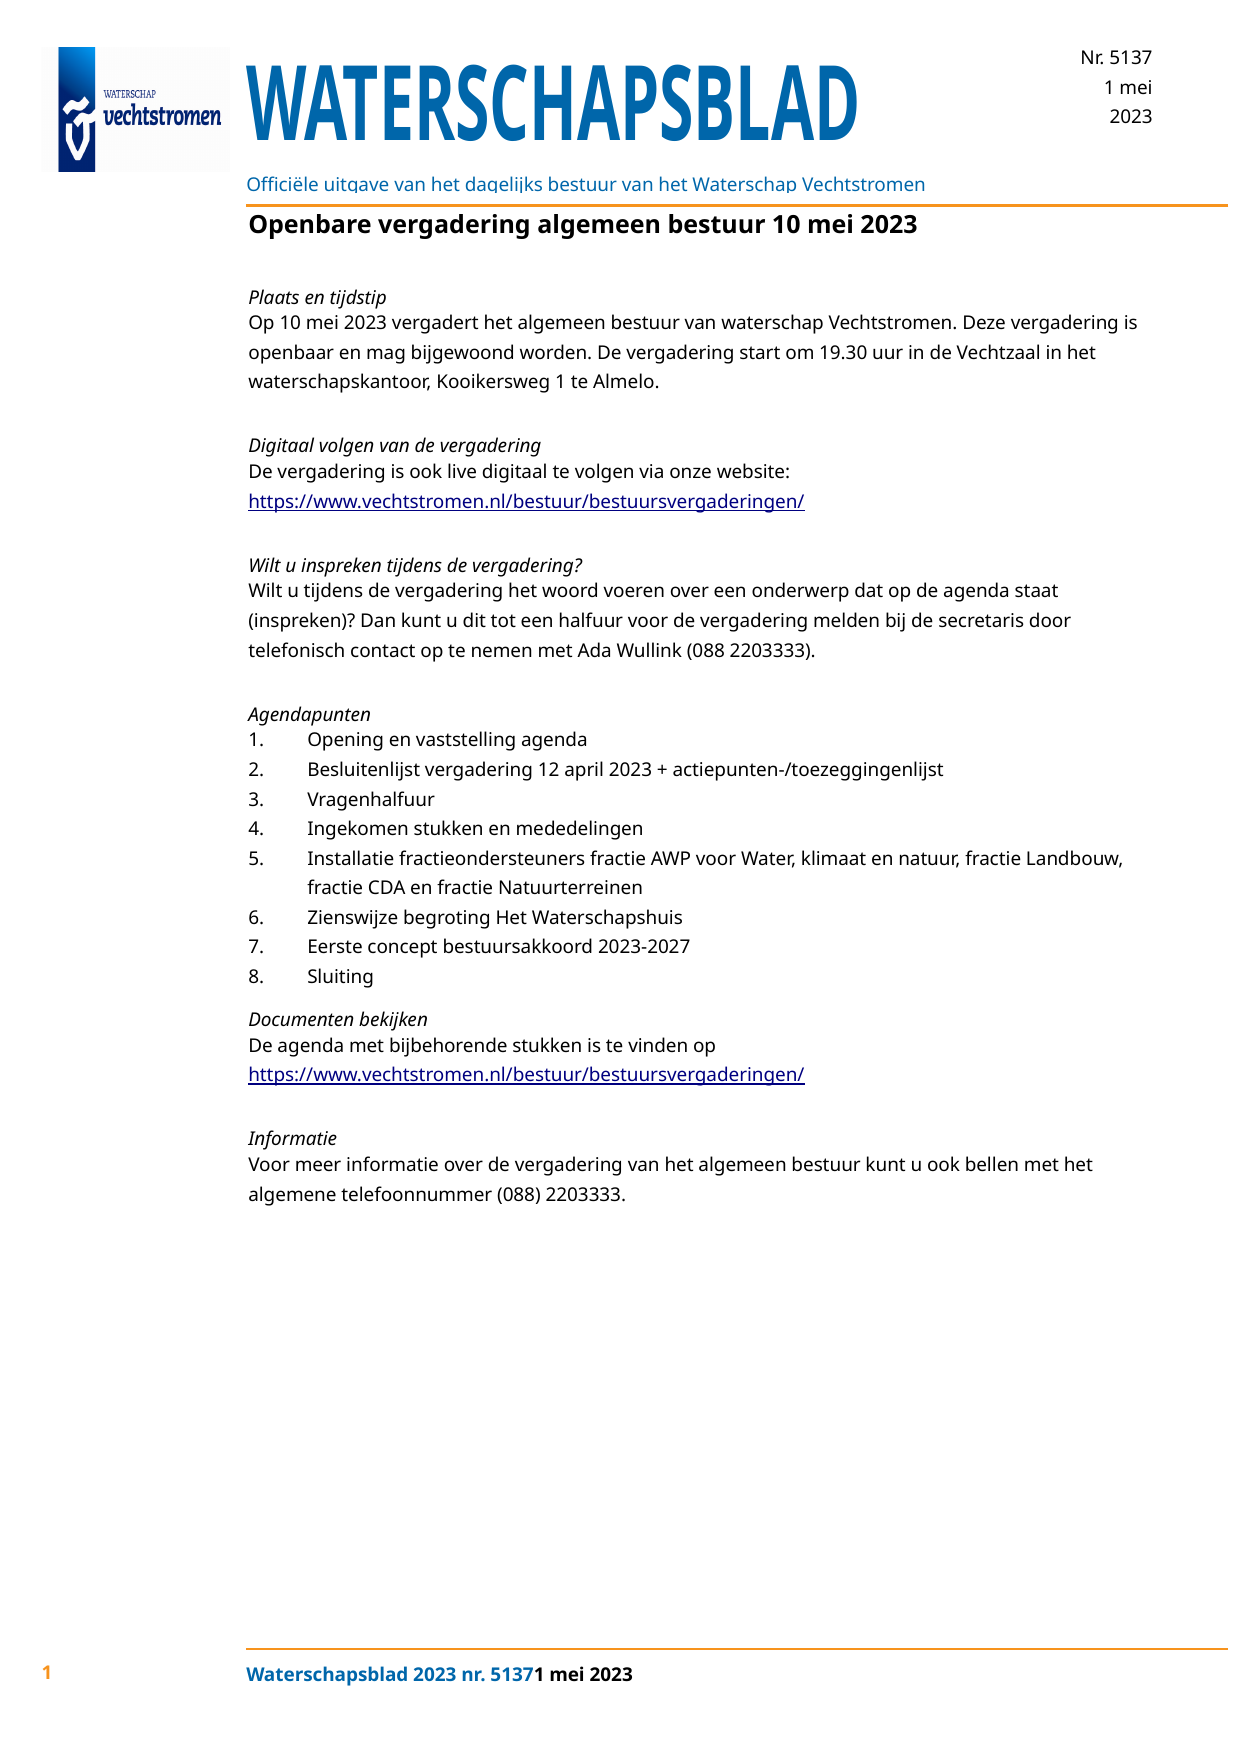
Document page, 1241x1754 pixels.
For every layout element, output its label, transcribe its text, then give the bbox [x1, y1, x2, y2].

list Ingekomen stukken en mededelingen [248, 815, 1152, 841]
list Zienswijze begroting Het Waterschapshuis [248, 904, 1152, 930]
picture [41, 47, 231, 172]
text De vergadering is ook live digitaal te volgen via onze website: https://www.vechtstromen.nl/bestuur/bestuursvergaderingen/ [248, 458, 1152, 514]
text Documenten bekijken [248, 1006, 1152, 1032]
list Opening en vaststelling agenda [248, 727, 1152, 752]
text Wilt u inspreken tijdens de vergadering? [248, 552, 1152, 578]
list Sluiting [248, 963, 1152, 989]
text Wilt u tijdens de vergadering het woord voeren over een onderwerp dat op de agenda staat (inspreken)? Dan kunt u dit tot een halfuur voor de vergadering melden bij de secretaris door telefonisch contact op te nemen met Ada Wullink (088 2203333). [248, 578, 1152, 663]
text Openbare vergadering algemeen bestuur 10 mei 2023 [248, 207, 1152, 241]
text Plaats en tijdstip [248, 284, 1152, 309]
text Op 10 mei 2023 vergadert het algemeen bestuur van waterschap Vechtstromen. Deze vergadering is openbaar en mag bijgewoond worden. De vergadering start om 19.30 uur in de Vechtzaal in het waterschapskantoor, Kooikersweg 1 te Almelo. [248, 309, 1152, 394]
text Voor meer informatie over de vergadering van het algemeen bestuur kunt u ook bellen met het algemene telefoonnummer (088) 2203333. [248, 1151, 1152, 1207]
text De agenda met bijbehorende stukken is te vinden op https://www.vechtstromen.nl/bestuur/bestuursvergaderingen/ [248, 1032, 1152, 1087]
list Eerste concept bestuursakkoord 2023-2027 [248, 934, 1152, 959]
list Installatie fractieondersteuners fractie AWP voor Water, klimaat en natuur, fractie Landbouw, fractie CDA en fractie Natuurterreinen [248, 845, 1152, 900]
text Informatie [248, 1126, 1152, 1151]
text Agendapunten [248, 701, 1152, 727]
list Besluitenlijst vergadering 12 april 2023 + actiepunten-/toezeggingenlijst [248, 756, 1152, 782]
list Vragenhalfuur [248, 786, 1152, 811]
text Digitaal volgen van de vergadering [248, 433, 1152, 458]
